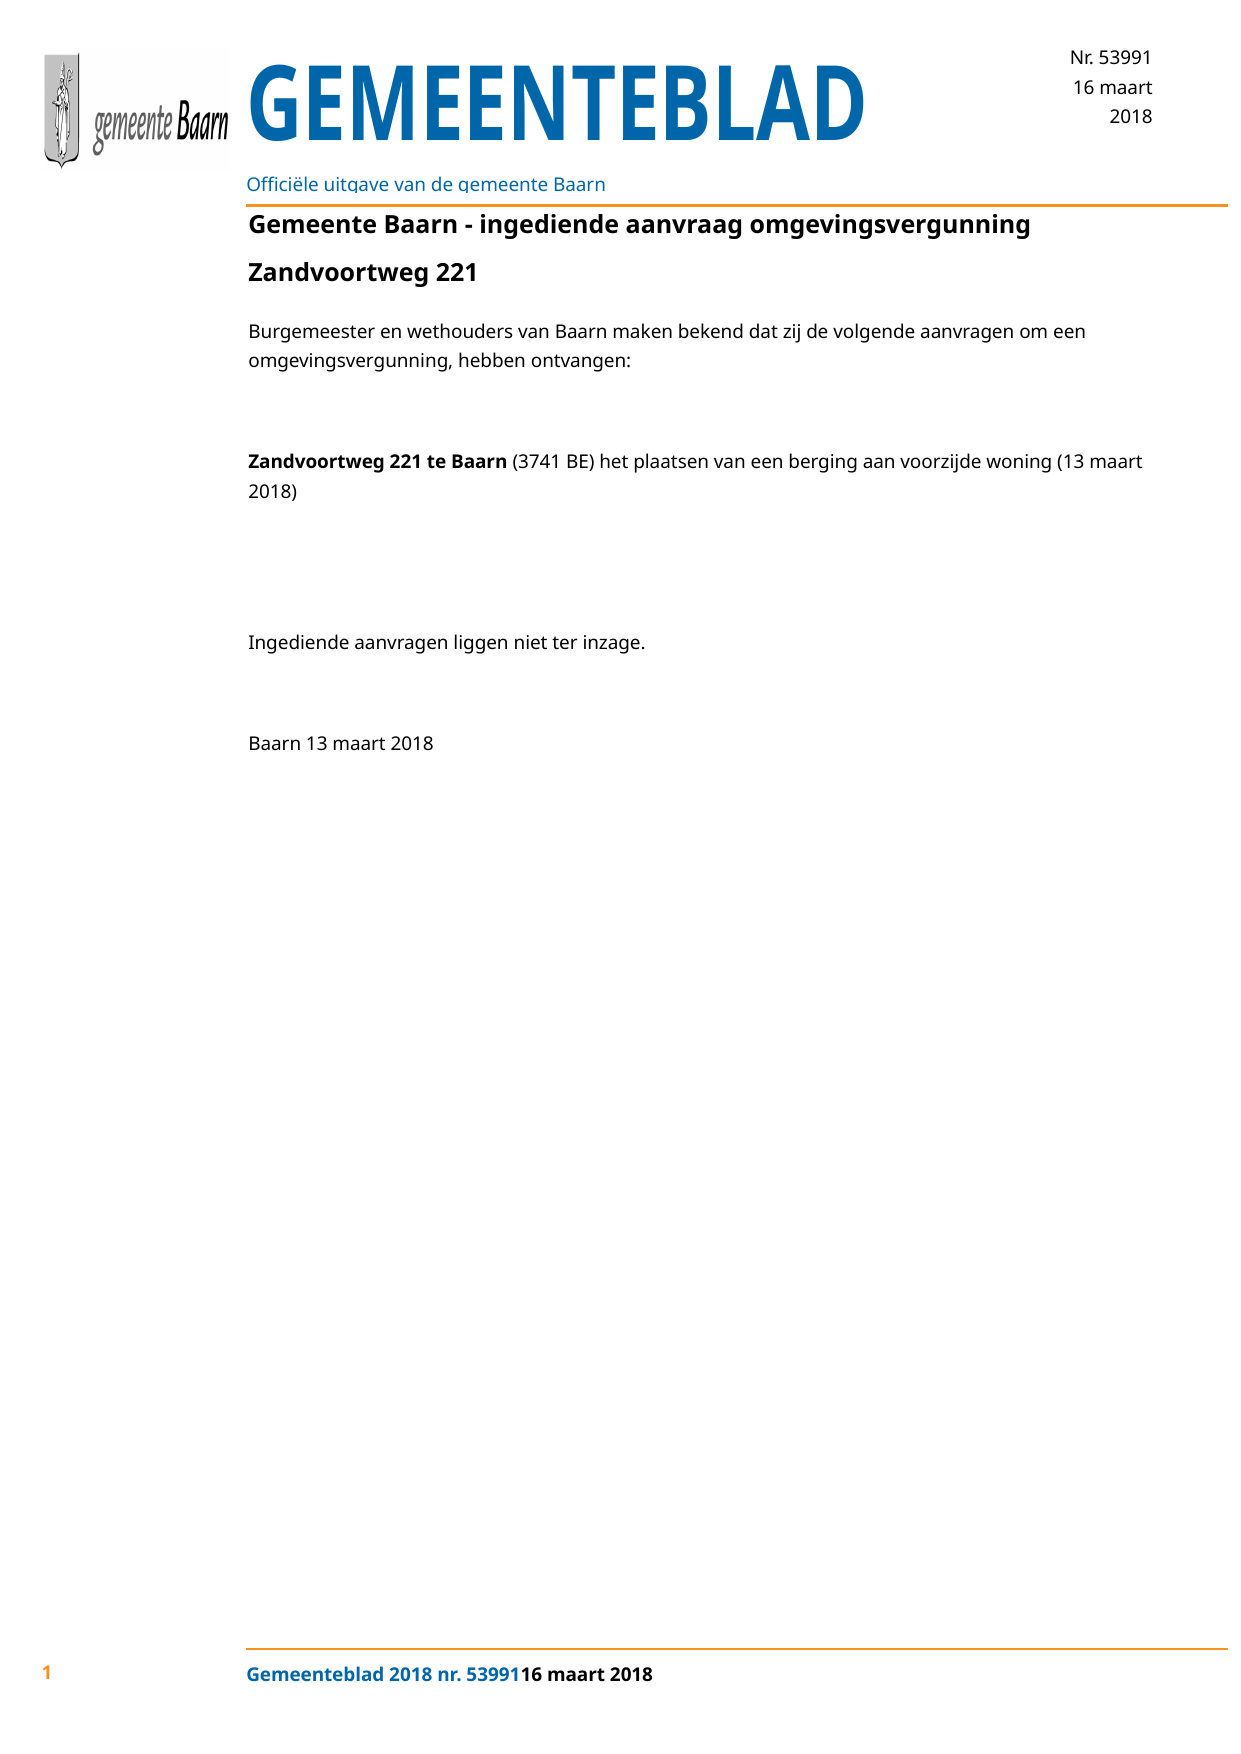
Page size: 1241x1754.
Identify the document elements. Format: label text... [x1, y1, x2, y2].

text Ingediende aanvragen liggen niet ter inzage. [248, 629, 1152, 655]
text Zandvoortweg 221 te Baarn (3741 BE) het plaatsen van een berging aan voorzijde woning (13 maart 2018) [248, 448, 1152, 504]
picture [41, 47, 231, 172]
text Burgemeester en wethouders van Baarn maken bekend dat zij de volgende aanvragen om een omgevingsvergunning, hebben ontvangen: [248, 318, 1152, 373]
text Baarn 13 maart 2018 [248, 730, 1152, 756]
text Gemeente Baarn - ingediende aanvraag omgevingsvergunning Zandvoortweg 221 [248, 207, 1152, 288]
